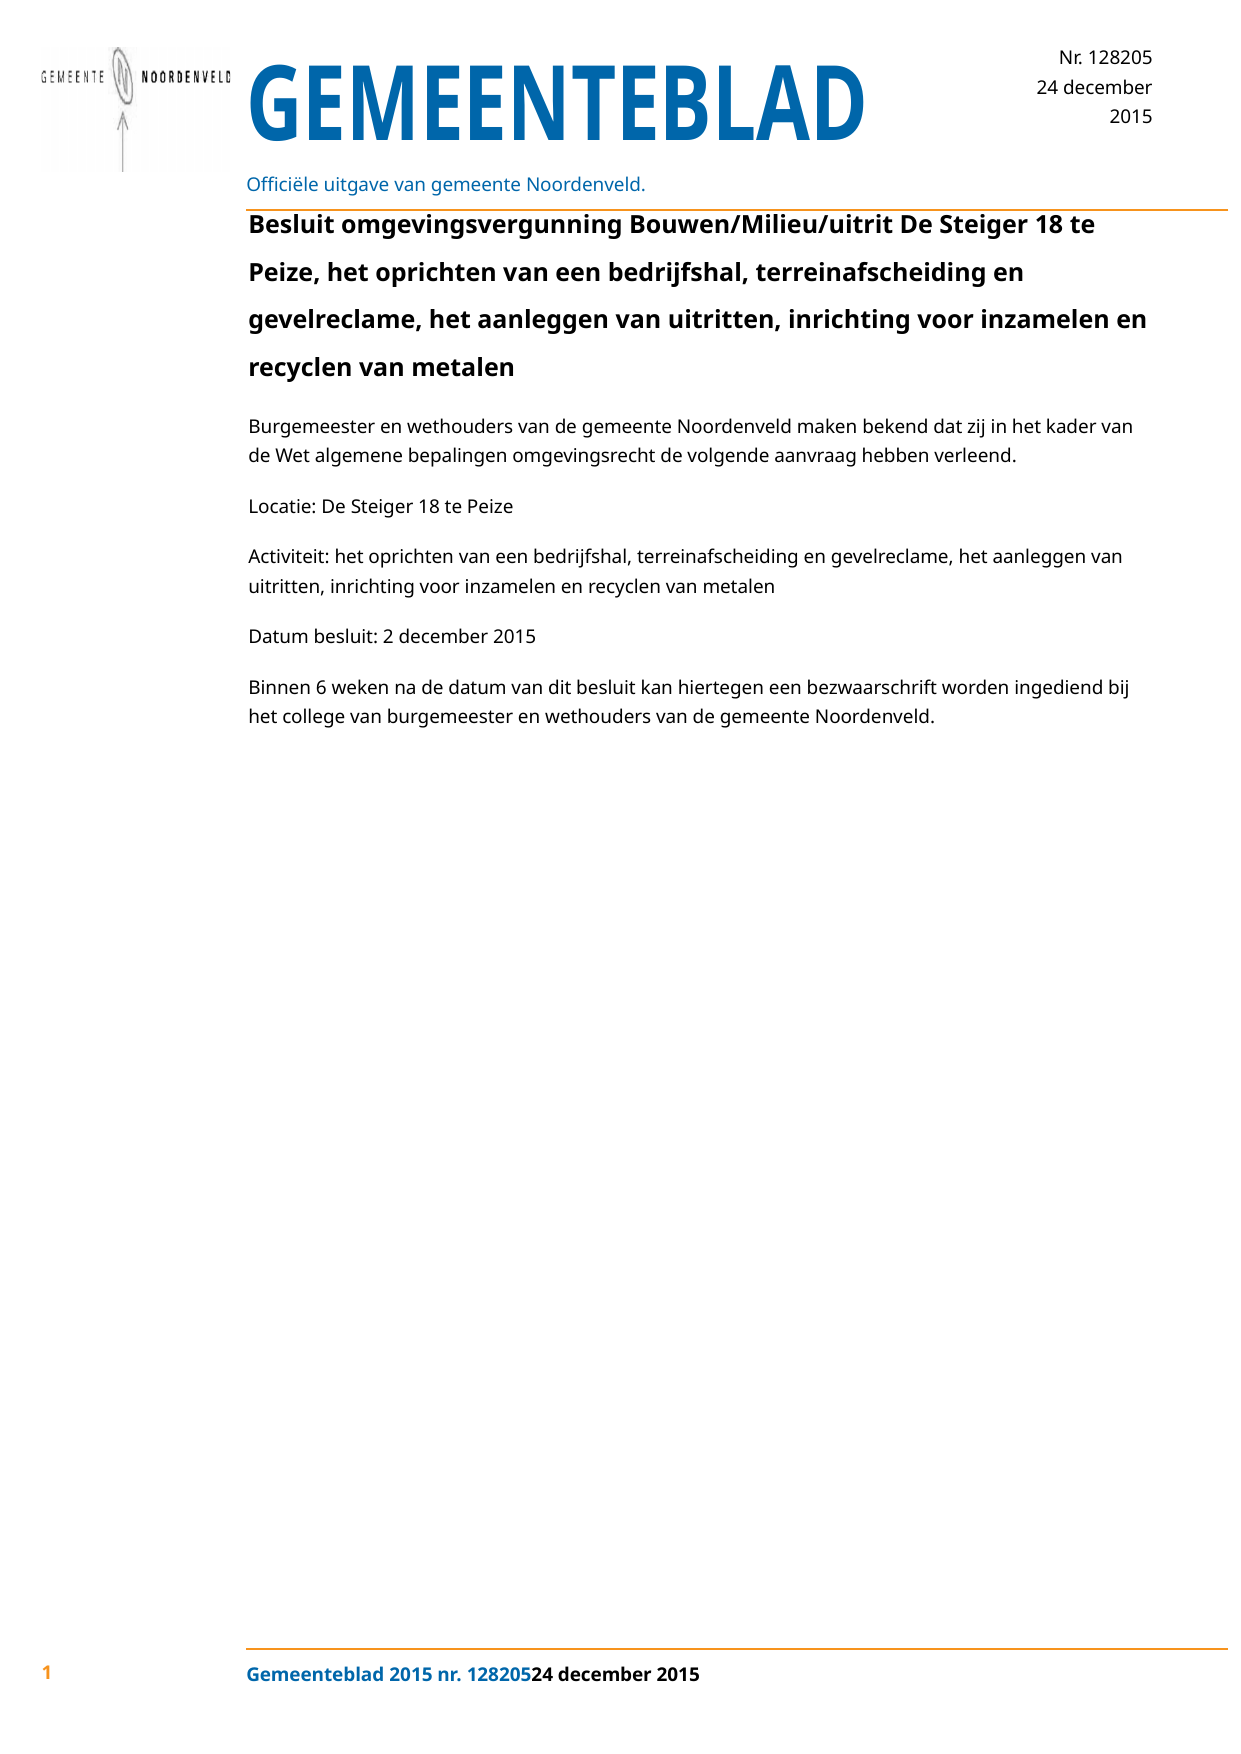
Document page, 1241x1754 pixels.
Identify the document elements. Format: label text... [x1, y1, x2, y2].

text Burgemeester en wethouders van de gemeente Noordenveld maken bekend dat zij in het kader van de Wet algemene bepalingen omgevingsrecht de volgende aanvraag hebben verleend. [248, 413, 1152, 468]
text Locatie: De Steiger 18 te Peize [248, 493, 1152, 519]
text Besluit omgevingsvergunning Bouwen/Milieu/uitrit De Steiger 18 te Peize, het oprichten van een bedrijfshal, terreinafscheiding en gevelreclame, het aanleggen van uitritten, inrichting voor inzamelen en recyclen van metalen [248, 211, 1152, 384]
text Activiteit: het oprichten van een bedrijfshal, terreinafscheiding en gevelreclame, het aanleggen van uitritten, inrichting voor inzamelen en recyclen van metalen [248, 543, 1152, 599]
text Binnen 6 weken na de datum van dit besluit kan hiertegen een bezwaarschrift worden ingediend bij het college van burgemeester en wethouders van de gemeente Noordenveld. [248, 674, 1152, 729]
picture [41, 47, 231, 172]
text Datum besluit: 2 december 2015 [248, 623, 1152, 649]
